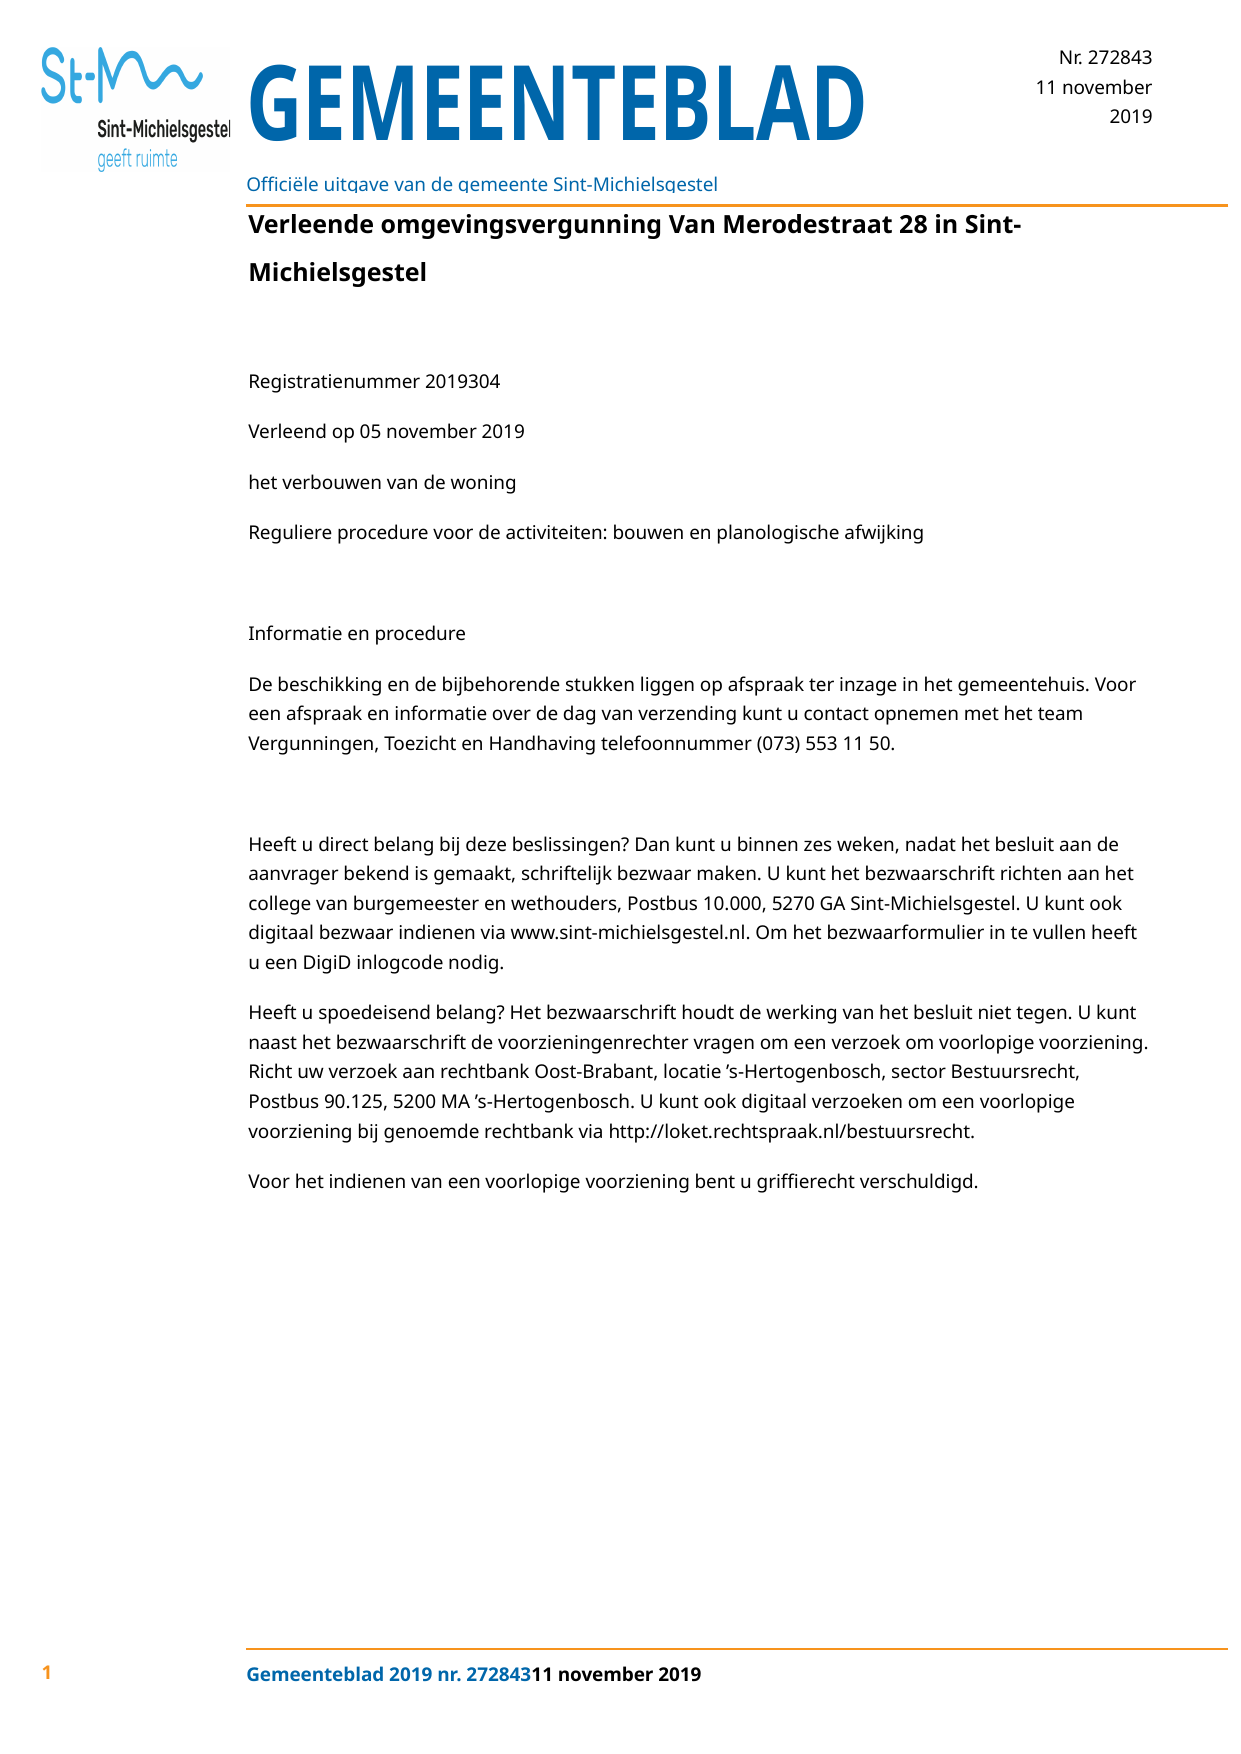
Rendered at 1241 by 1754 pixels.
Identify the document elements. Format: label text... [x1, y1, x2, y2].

text Verleende omgevingsvergunning Van Merodestraat 28 in Sint-Michielsgestel [248, 207, 1152, 288]
picture [41, 47, 231, 172]
text Informatie en procedure [248, 620, 1152, 646]
text Reguliere procedure voor de activiteiten: bouwen en planologische afwijking [248, 519, 1152, 545]
text Registratienummer 2019304 [248, 368, 1152, 394]
text Heeft u spoedeisend belang? Het bezwaarschrift houdt de werking van het besluit niet tegen. U kunt naast het bezwaarschrift de voorzieningenrechter vragen om een verzoek om voorlopige voorziening. Richt uw verzoek aan rechtbank Oost-Brabant, locatie ’s-Hertogenbosch, sector Bestuursrecht, Postbus 90.125, 5200 MA ’s-Hertogenbosch. U kunt ook digitaal verzoeken om een voorlopige voorziening bij genoemde rechtbank via http://loket.rechtspraak.nl/bestuursrecht. [248, 999, 1152, 1144]
text De beschikking en de bijbehorende stukken liggen op afspraak ter inzage in het gemeentehuis. Voor een afspraak en informatie over de dag van verzending kunt u contact opnemen met het team Vergunningen, Toezicht en Handhaving telefoonnummer (073) 553 11 50. [248, 671, 1152, 756]
text het verbouwen van de woning [248, 469, 1152, 495]
text Heeft u direct belang bij deze beslissingen? Dan kunt u binnen zes weken, nadat het besluit aan de aanvrager bekend is gemaakt, schriftelijk bezwaar maken. U kunt het bezwaarschrift richten aan het college van burgemeester en wethouders, Postbus 10.000, 5270 GA Sint-Michielsgestel. U kunt ook digitaal bezwaar indienen via www.sint-michielsgestel.nl. Om het bezwaarformulier in te vullen heeft u een DigiD inlogcode nodig. [248, 831, 1152, 975]
text Verleend op 05 november 2019 [248, 419, 1152, 444]
text Voor het indienen van een voorlopige voorziening bent u griffierecht verschuldigd. [248, 1168, 1152, 1194]
